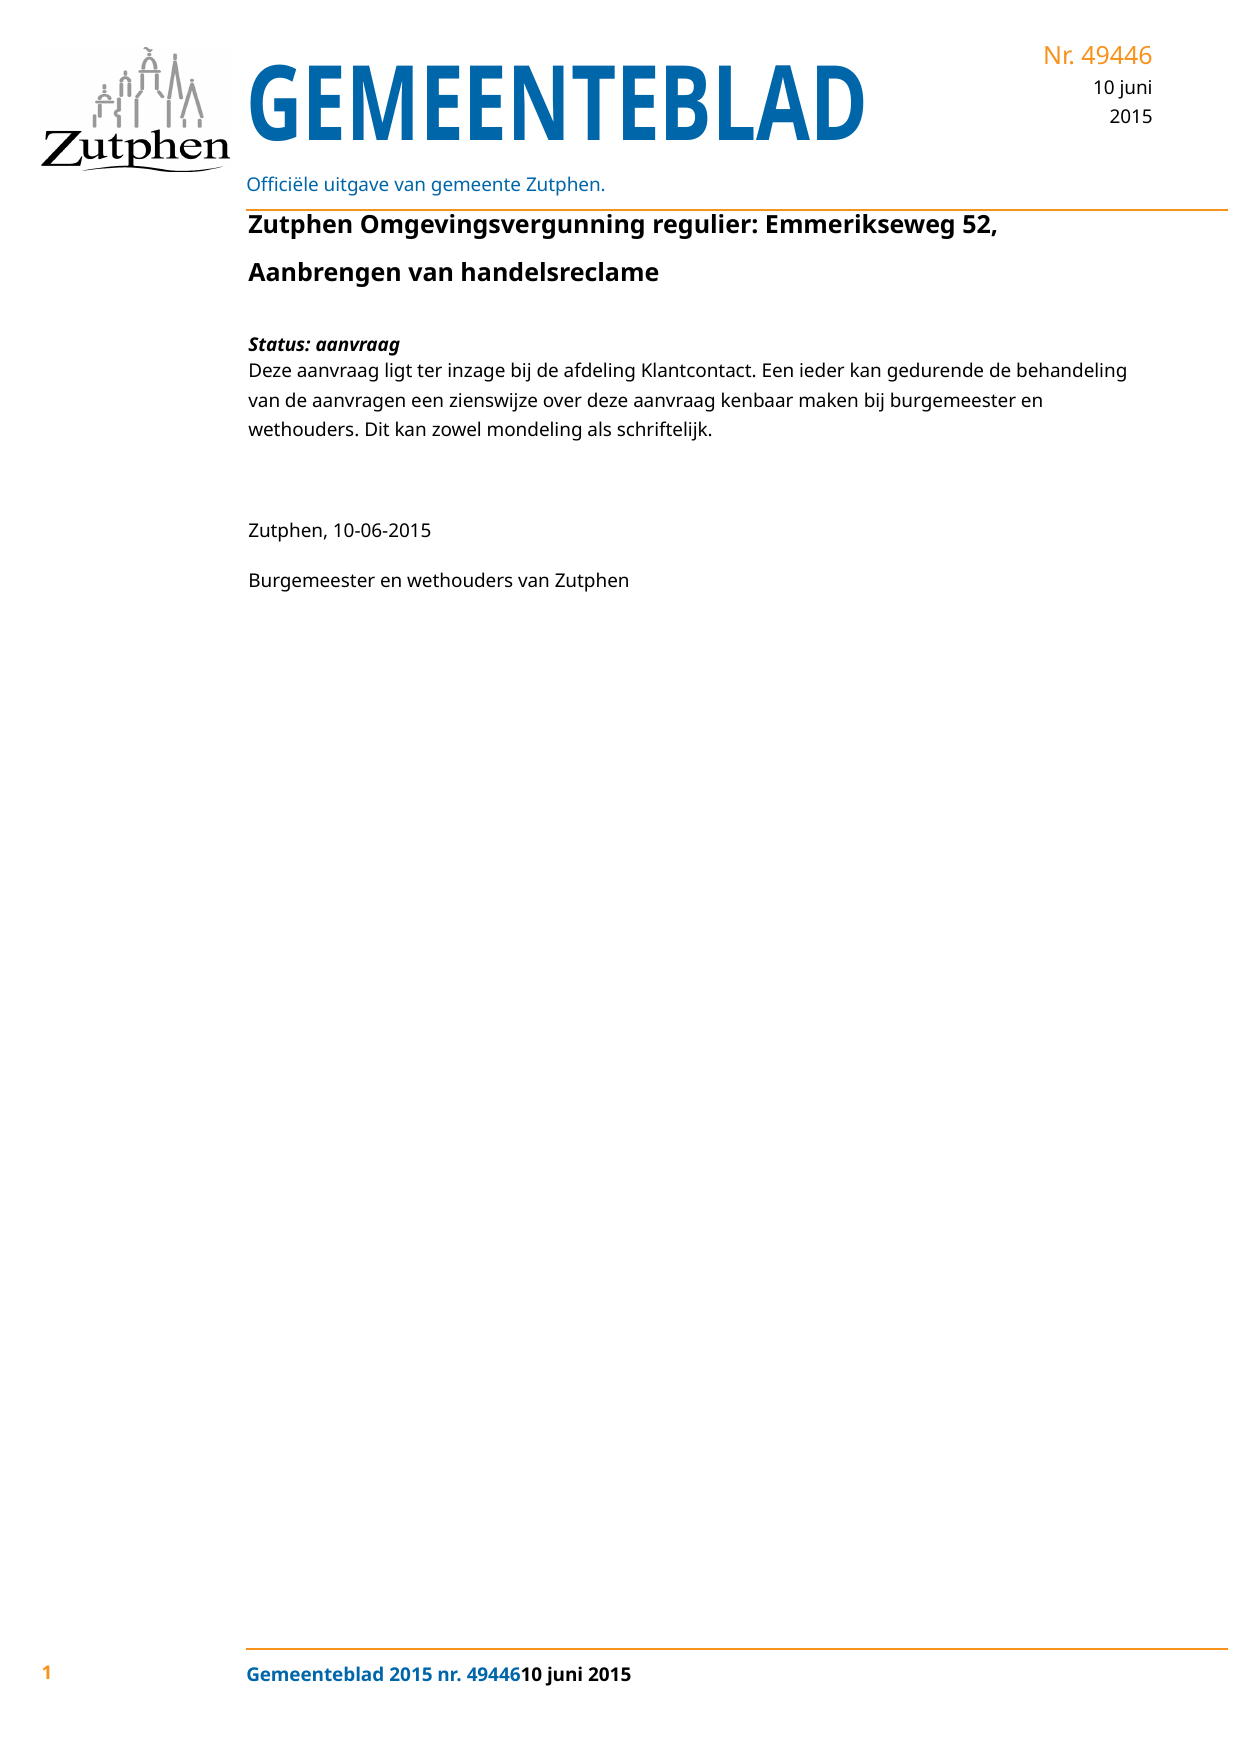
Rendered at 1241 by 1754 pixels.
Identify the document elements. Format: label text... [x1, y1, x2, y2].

text Status: aanvraag [248, 331, 1152, 357]
text Zutphen Omgevingsvergunning regulier: Emmerikseweg 52, Aanbrengen van handelsreclame [248, 211, 1152, 288]
text Deze aanvraag ligt ter inzage bij de afdeling Klantcontact. Een ieder kan gedurende de behandeling van de aanvragen een zienswijze over deze aanvraag kenbaar maken bij burgemeester en wethouders. Dit kan zowel mondeling als schriftelijk. [248, 357, 1152, 442]
text Zutphen, 10-06-2015 [248, 517, 1152, 543]
picture [41, 47, 231, 172]
text Burgemeester en wethouders van Zutphen [248, 568, 1152, 593]
